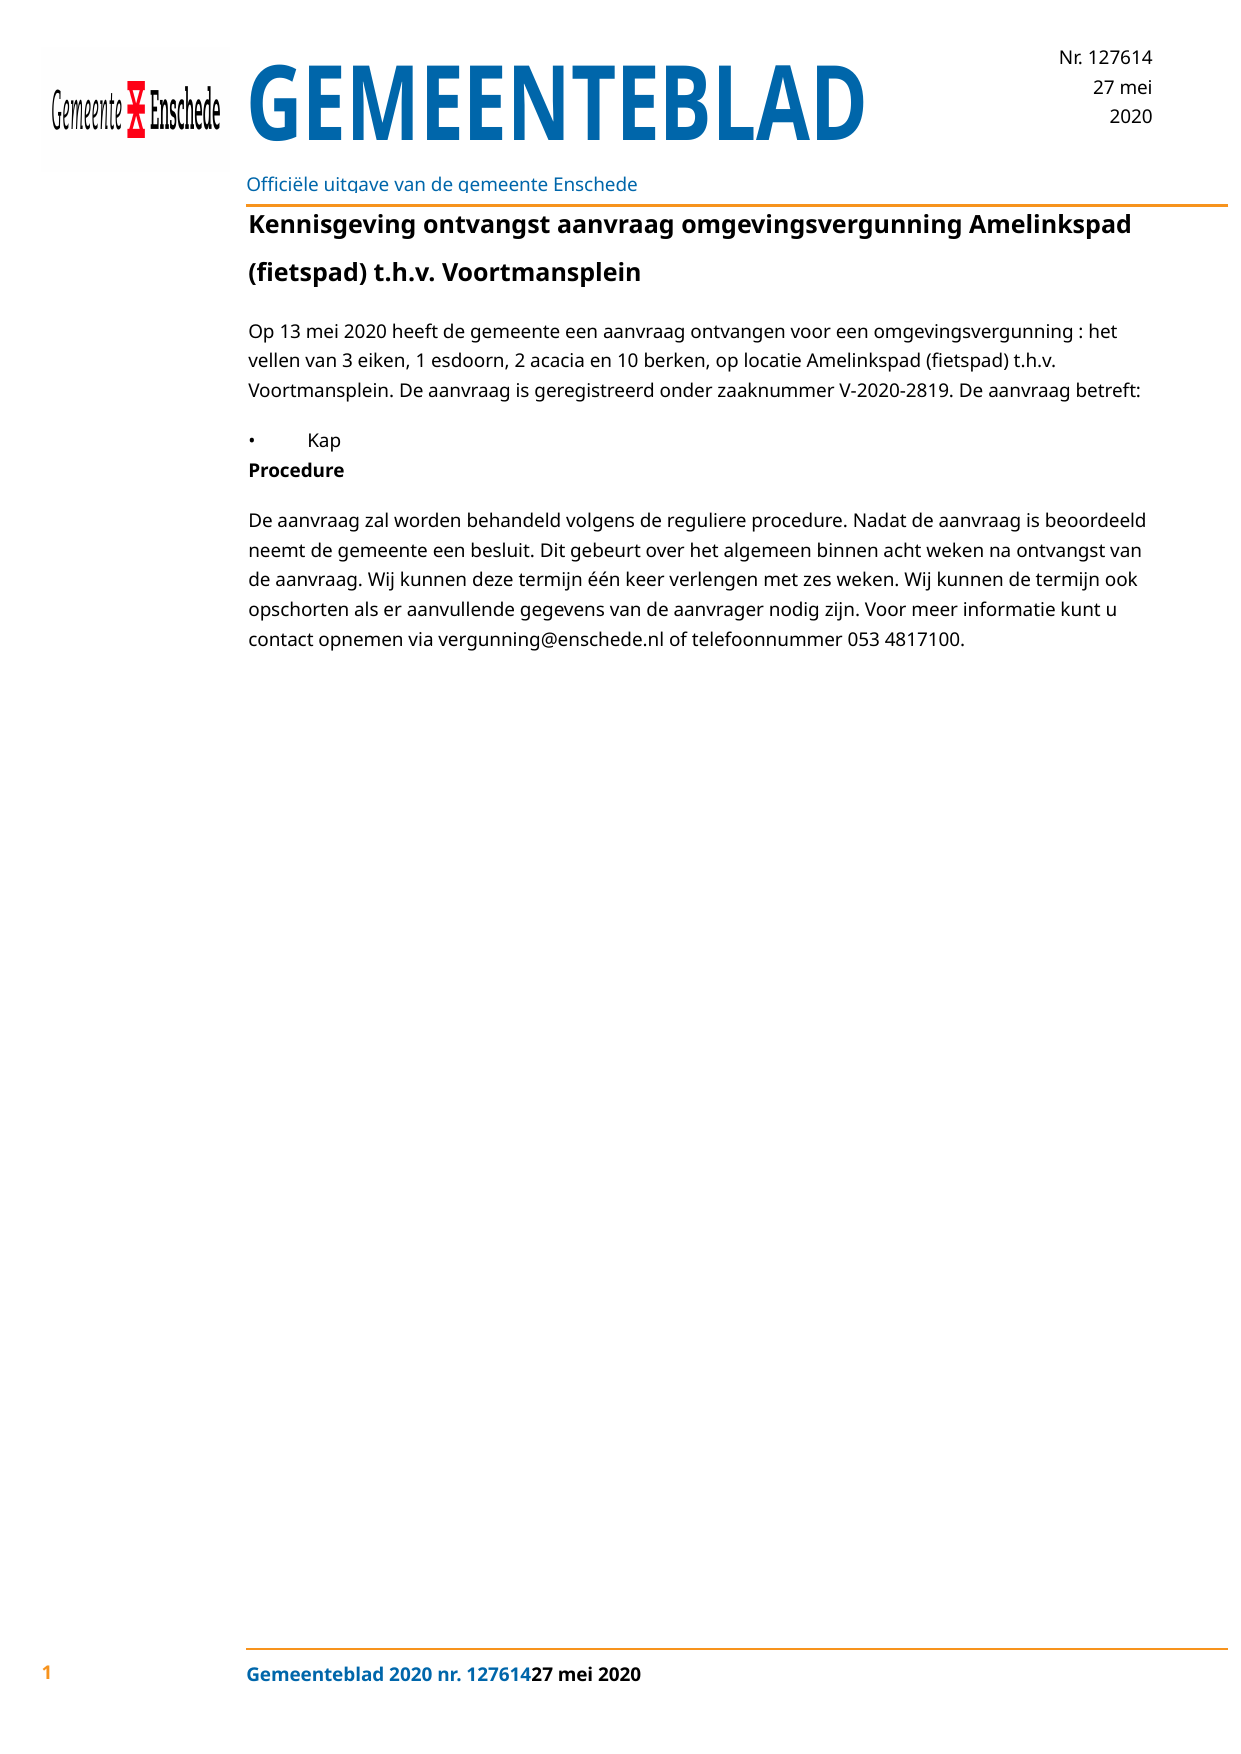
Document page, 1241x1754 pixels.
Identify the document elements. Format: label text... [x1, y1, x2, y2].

picture [41, 47, 231, 172]
text De aanvraag zal worden behandeld volgens de reguliere procedure. Nadat de aanvraag is beoordeeld neemt de gemeente een besluit. Dit gebeurt over het algemeen binnen acht weken na ontvangst van de aanvraag. Wij kunnen deze termijn één keer verlengen met zes weken. Wij kunnen de termijn ook opschorten als er aanvullende gegevens van de aanvrager nodig zijn. Voor meer informatie kunt u contact opnemen via vergunning@enschede.nl of telefoonnummer 053 4817100. [248, 507, 1152, 652]
text Procedure [248, 457, 1152, 483]
text Op 13 mei 2020 heeft de gemeente een aanvraag ontvangen voor een omgevingsvergunning : het vellen van 3 eiken, 1 esdoorn, 2 acacia en 10 berken, op locatie Amelinkspad (fietspad) t.h.v. Voortmansplein. De aanvraag is geregistreerd onder zaaknummer V-2020-2819. De aanvraag betreft: [248, 318, 1152, 403]
text Kennisgeving ontvangst aanvraag omgevingsvergunning Amelinkspad (fietspad) t.h.v. Voortmansplein [248, 207, 1152, 288]
list Kap [248, 427, 1152, 453]
